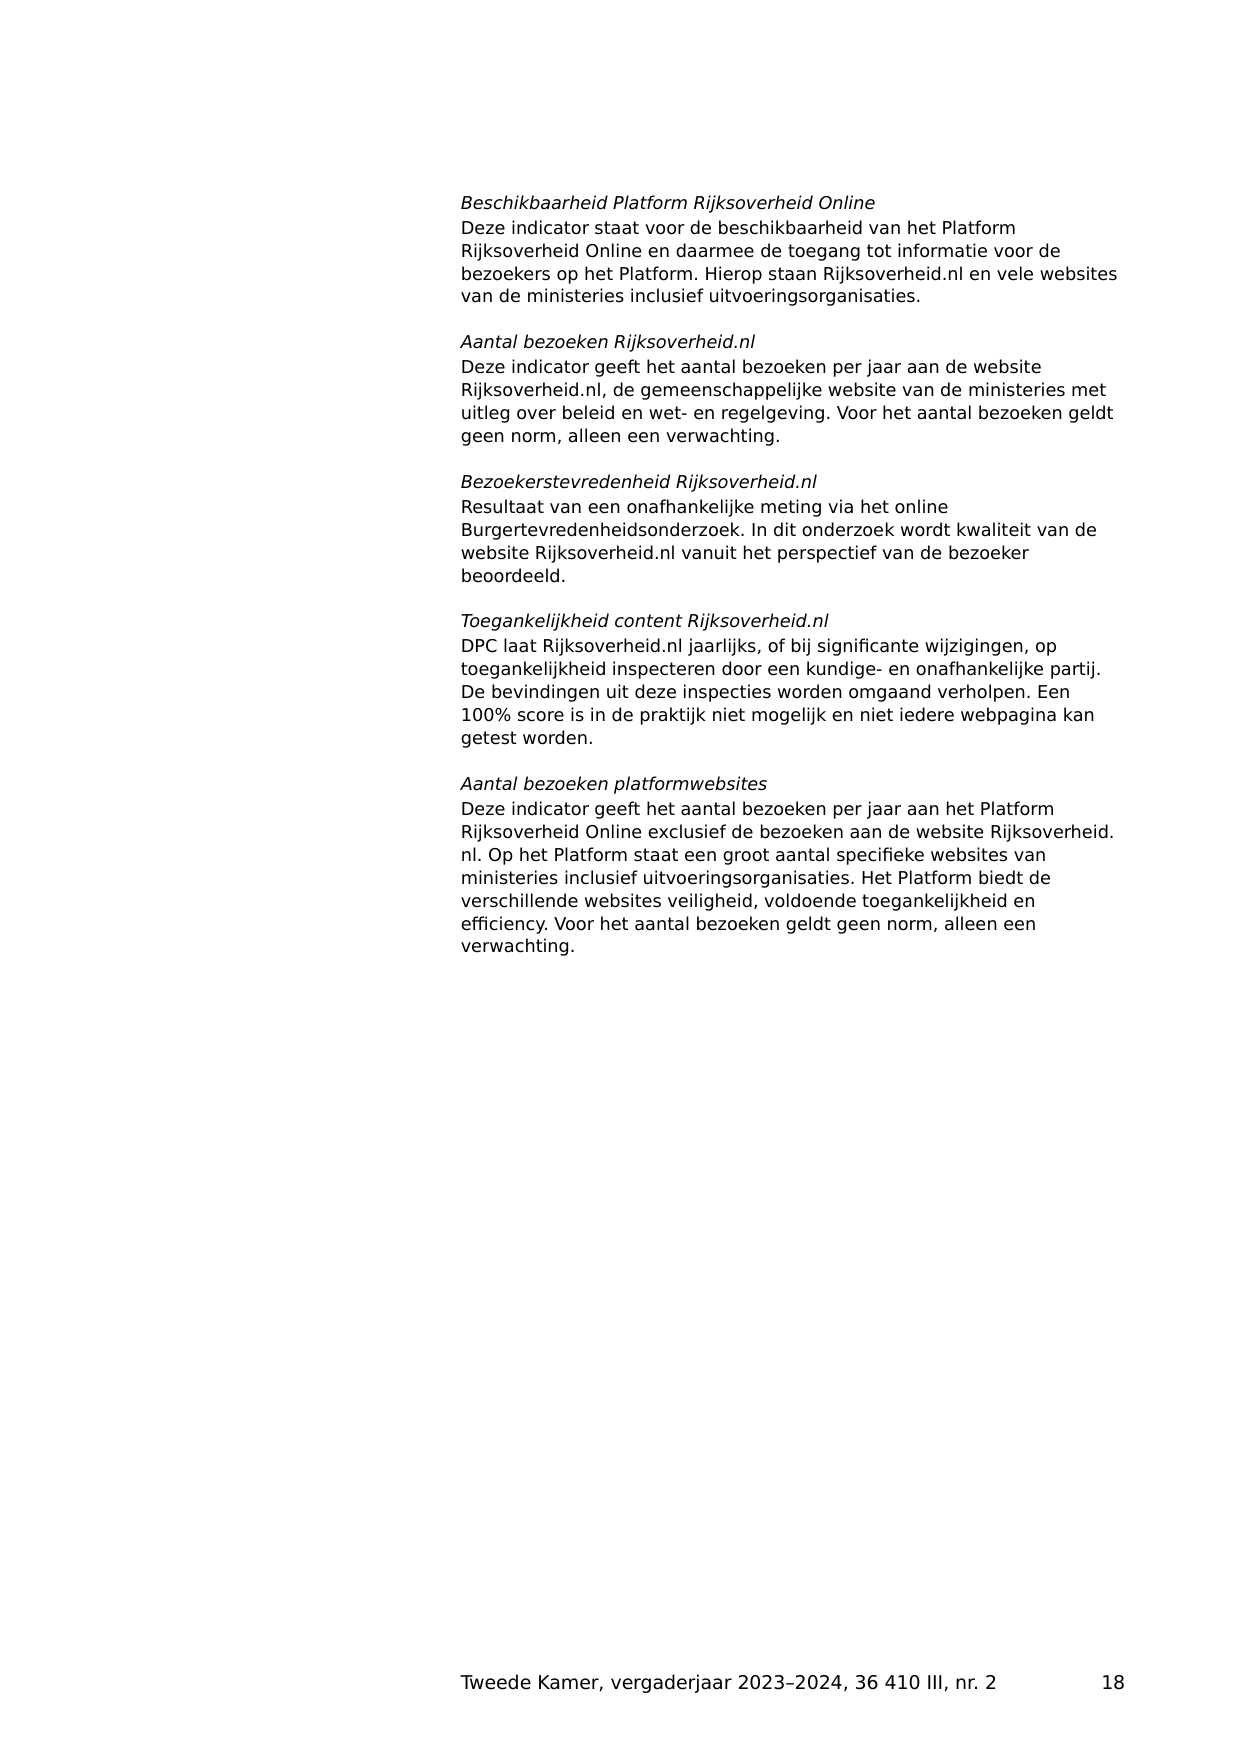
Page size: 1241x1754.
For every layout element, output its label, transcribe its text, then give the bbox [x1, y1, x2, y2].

text Toegankelijkheid content Rijksoverheid.nl [461, 609, 1125, 632]
text Beschikbaarheid Platform Rijksoverheid Online [461, 191, 1125, 214]
text Deze indicator geeft het aantal bezoeken per jaar aan de website Rijksoverheid.nl, de gemeenschappelijke website van de ministeries met uitleg over beleid en wet- en regelgeving. Voor het aantal bezoeken geldt geen norm, alleen een verwachting. [461, 355, 1125, 447]
text Aantal bezoeken platformwebsites [461, 772, 1125, 795]
text Bezoekerstevredenheid Rijksoverheid.nl [461, 470, 1125, 493]
text Deze indicator staat voor de beschikbaarheid van het Platform Rijksoverheid Online en daarmee de toegang tot informatie voor de bezoekers op het Platform. Hierop staan Rijksoverheid.nl en vele websites van de ministeries inclusief uitvoeringsorganisaties. [461, 216, 1125, 307]
text Deze indicator geeft het aantal bezoeken per jaar aan het Platform Rijksoverheid Online exclusief de bezoeken aan de website Rijksoverheid. nl. Op het Platform staat een groot aantal specifieke websites van ministeries inclusief uitvoeringsorganisaties. Het Platform biedt de verschillende websites veiligheid, voldoende toegankelijkheid en efficiency. Voor het aantal bezoeken geldt geen norm, alleen een verwachting. [461, 797, 1125, 957]
text DPC laat Rijksoverheid.nl jaarlijks, of bij significante wijzigingen, op toegankelijkheid inspecteren door een kundige- en onafhankelijke partij. De bevindingen uit deze inspecties worden omgaand verholpen. Een 100% score is in de praktijk niet mogelijk en niet iedere webpagina kan getest worden. [461, 634, 1125, 749]
text Resultaat van een onafhankelijke meting via het online Burgertevredenheidsonderzoek. In dit onderzoek wordt kwaliteit van de website Rijksoverheid.nl vanuit het perspectief van de bezoeker beoordeeld. [461, 495, 1125, 587]
text Aantal bezoeken Rijksoverheid.nl [461, 330, 1125, 353]
